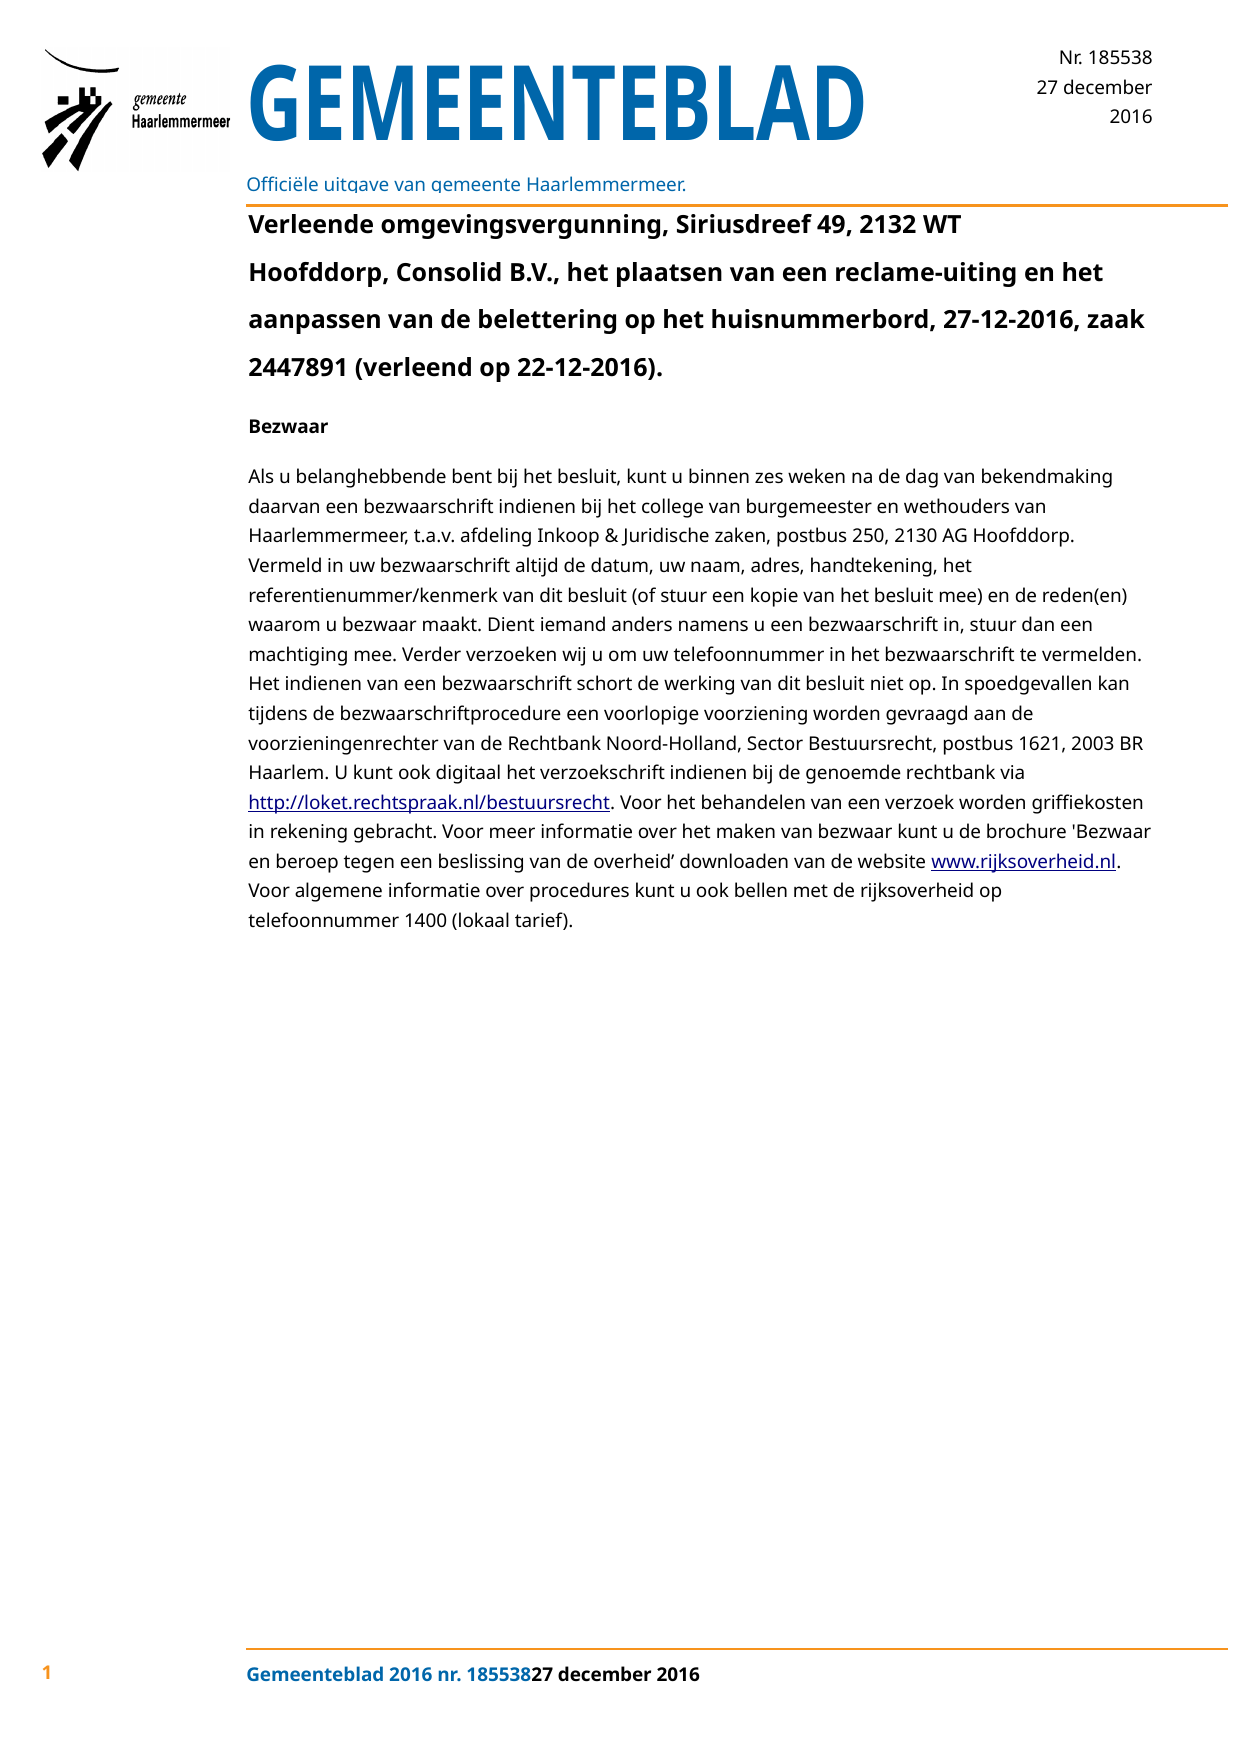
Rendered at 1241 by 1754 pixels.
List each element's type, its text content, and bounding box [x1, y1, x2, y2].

picture [41, 47, 231, 172]
text Verleende omgevingsvergunning, Siriusdreef 49, 2132 WT Hoofddorp, Consolid B.V., het plaatsen van een reclame-uiting en het aanpassen van de belettering op het huisnummerbord, 27-12-2016, zaak 2447891 (verleend op 22-12-2016). [248, 207, 1152, 384]
text Als u belanghebbende bent bij het besluit, kunt u binnen zes weken na de dag van bekendmaking daarvan een bezwaarschrift indienen bij het college van burgemeester en wethouders van Haarlemmermeer, t.a.v. afdeling Inkoop & Juridische zaken, postbus 250, 2130 AG Hoofddorp. Vermeld in uw bezwaarschrift altijd de datum, uw naam, adres, handtekening, het referentienummer/kenmerk van dit besluit (of stuur een kopie van het besluit mee) en de reden(en) waarom u bezwaar maakt. Dient iemand anders namens u een bezwaarschrift in, stuur dan een machtiging mee. Verder verzoeken wij u om uw telefoonnummer in het bezwaarschrift te vermelden. Het indienen van een bezwaarschrift schort de werking van dit besluit niet op. In spoedgevallen kan tijdens de bezwaarschriftprocedure een voorlopige voorziening worden gevraagd aan de voorzieningenrechter van de Rechtbank Noord-Holland, Sector Bestuursrecht, postbus 1621, 2003 BR Haarlem. U kunt ook digitaal het verzoekschrift indienen bij de genoemde rechtbank via http://loket.rechtspraak.nl/bestuursrecht. Voor het behandelen van een verzoek worden griffiekosten in rekening gebracht. Voor meer informatie over het maken van bezwaar kunt u de brochure 'Bezwaar en beroep tegen een beslissing van de overheid’ downloaden van de website www.rijksoverheid.nl. Voor algemene informatie over procedures kunt u ook bellen met de rijksoverheid op telefoonnummer 1400 (lokaal tarief). [248, 463, 1152, 933]
text Bezwaar [248, 413, 1152, 439]
